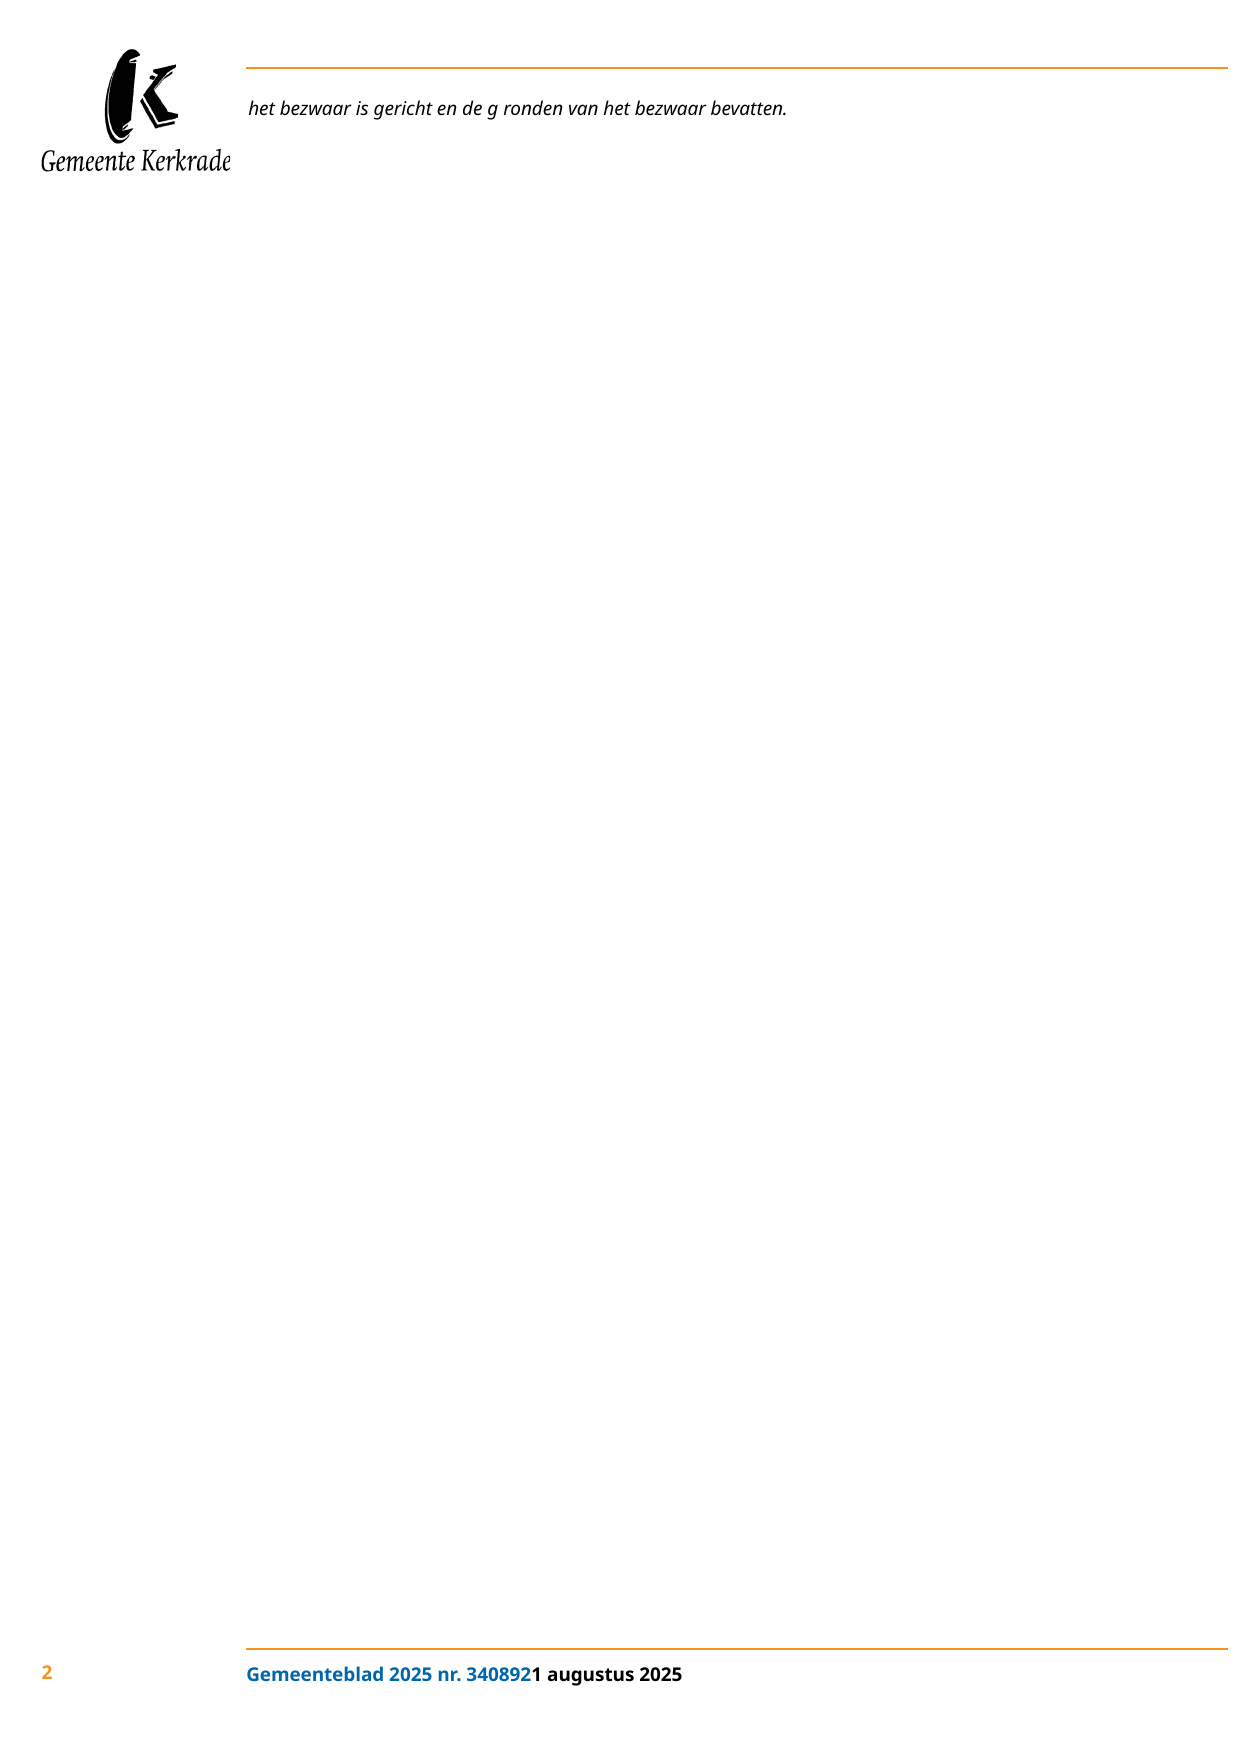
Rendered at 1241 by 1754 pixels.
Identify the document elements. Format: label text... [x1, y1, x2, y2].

picture [41, 47, 231, 172]
text het bezwaar is gericht en de g ronden van het bezwaar bevatten. [248, 95, 1152, 121]
